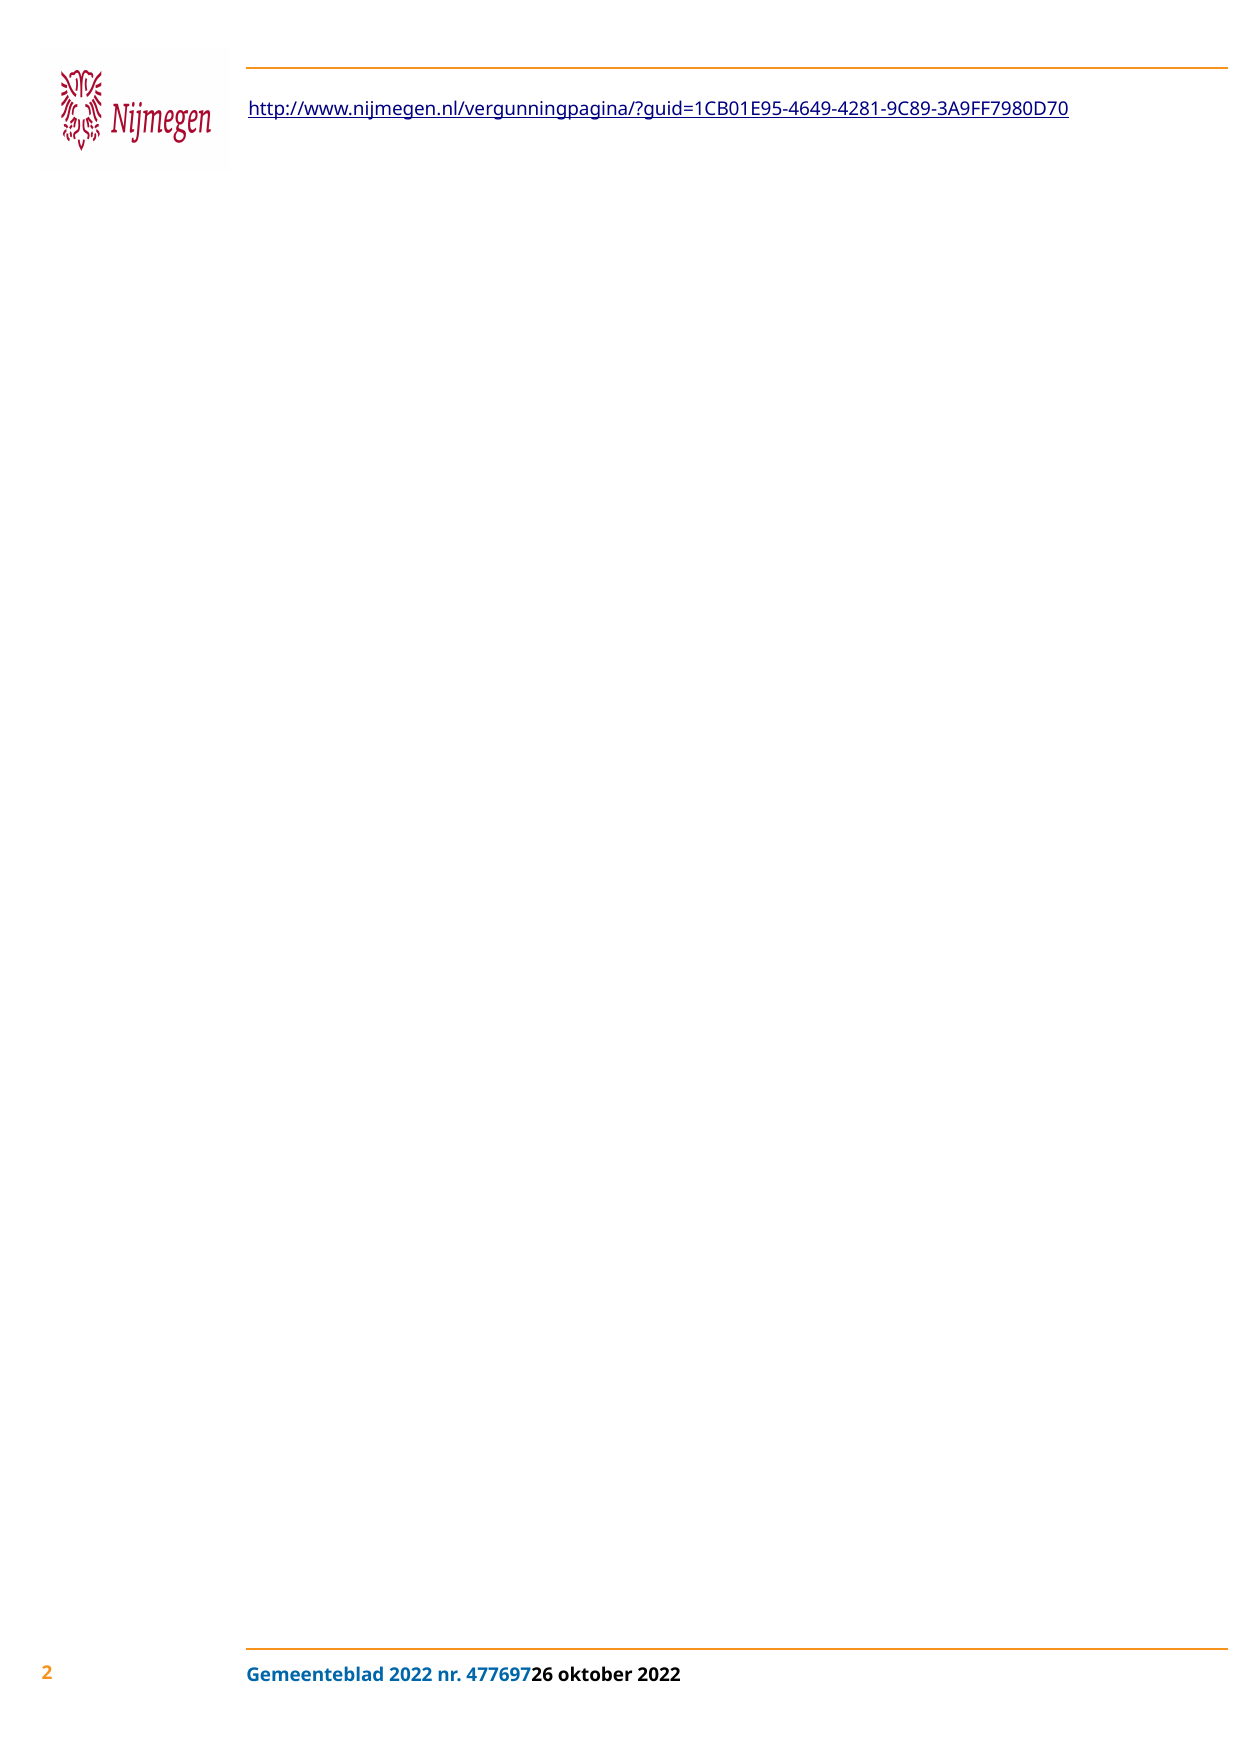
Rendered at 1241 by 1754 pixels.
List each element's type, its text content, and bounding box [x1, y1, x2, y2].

text http://www.nijmegen.nl/vergunningpagina/?guid=1CB01E95-4649-4281-9C89-3A9FF7980D70 [248, 95, 1152, 121]
picture [41, 47, 231, 172]
